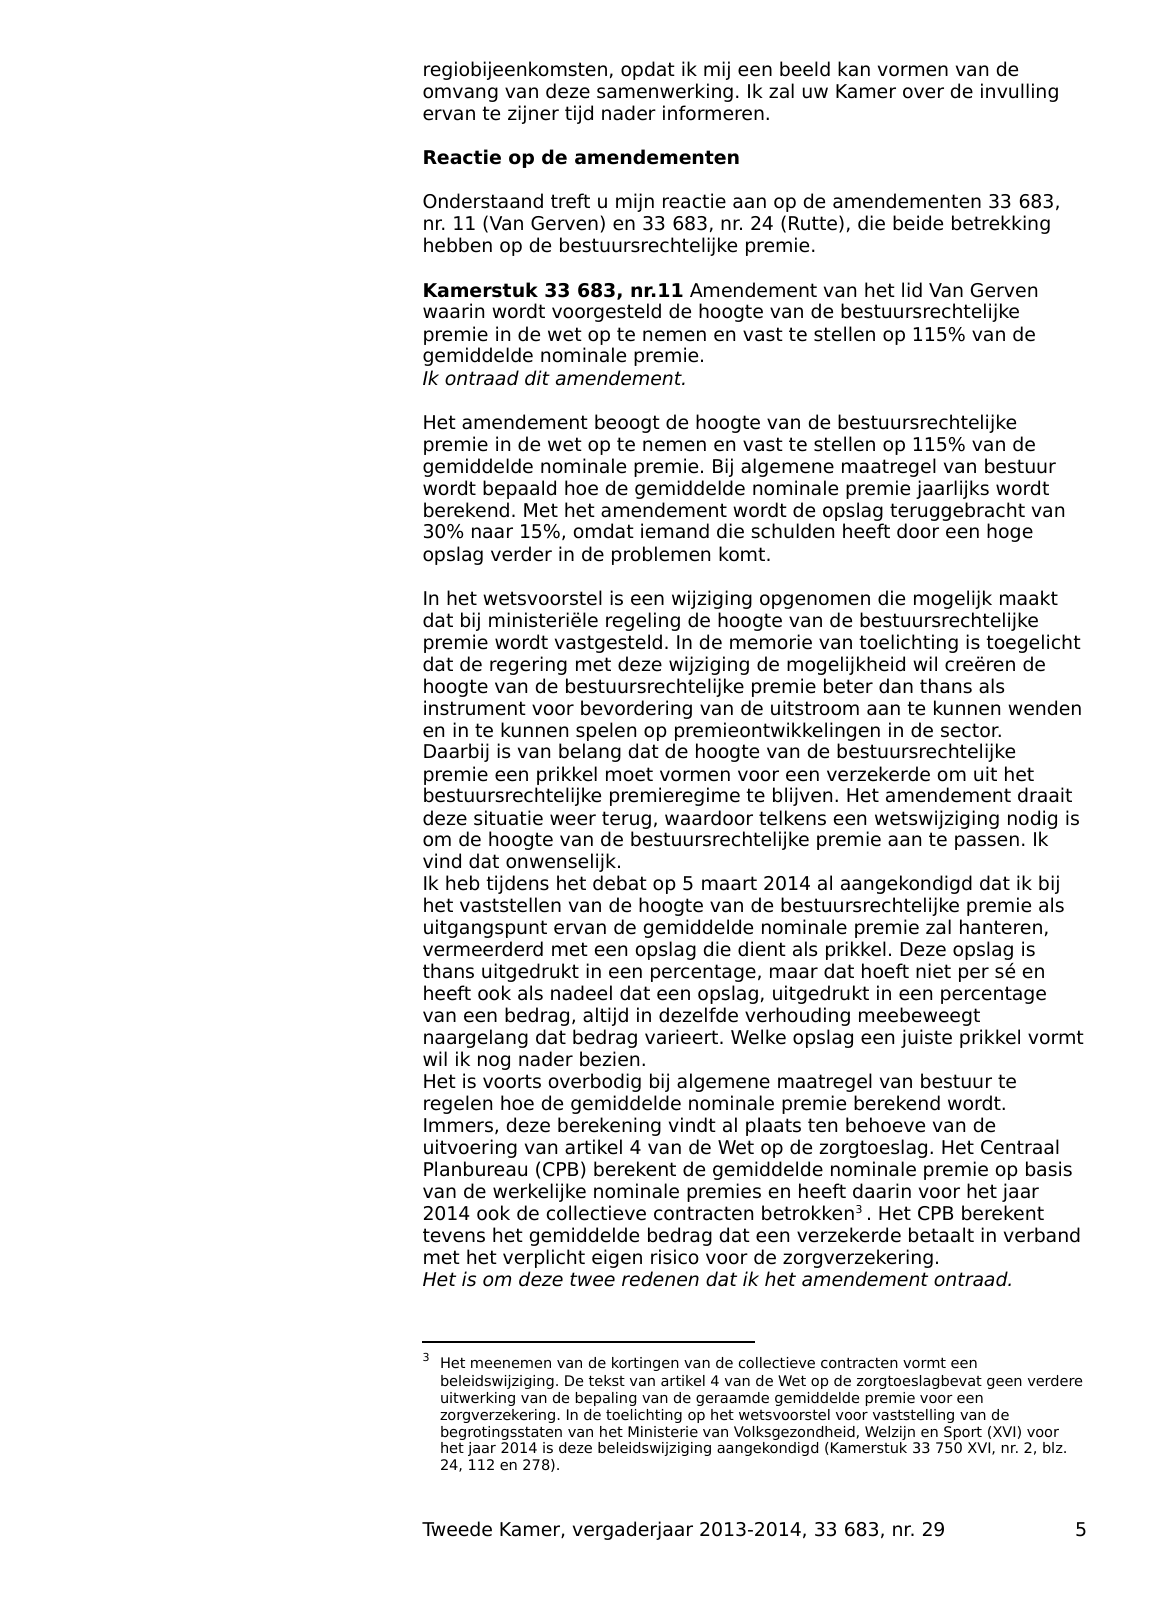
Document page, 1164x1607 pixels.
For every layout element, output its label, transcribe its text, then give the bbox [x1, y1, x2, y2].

text Ik ontraad dit amendement. [422, 367, 1087, 389]
text Het amendement beoogt de hoogte van de bestuursrechtelijke premie in de wet op te nemen en vast te stellen op 115% van de gemiddelde nominale premie. Bij algemene maatregel van bestuur wordt bepaald hoe de gemiddelde nominale premie jaarlijks wordt berekend. Met het amendement wordt de opslag teruggebracht van 30% naar 15%, omdat iemand die schulden heeft door een hoge opslag verder in de problemen komt. [422, 412, 1087, 565]
text Het meenemen van de kortingen van de collectieve contracten vormt een beleidswijziging. De tekst van artikel 4 van de Wet op de zorgtoeslagbevat geen verdere uitwerking van de bepaling van de geraamde gemiddelde premie voor een zorgverzekering. In de toelichting op het wetsvoorstel voor vaststelling van de begrotingsstaten van het Ministerie van Volksgezondheid, Welzijn en Sport (XVI) voor het jaar 2014 is deze beleidswijziging aangekondigd (Kamerstuk 33 750 XVI, nr. 2, blz. 24, 112 en 278). [422, 1351, 1087, 1474]
text Ik heb tijdens het debat op 5 maart 2014 al aangekondigd dat ik bij het vaststellen van de hoogte van de bestuursrechtelijke premie als uitgangspunt ervan de gemiddelde nominale premie zal hanteren, vermeerderd met een opslag die dient als prikkel. Deze opslag is thans uitgedrukt in een percentage, maar dat hoeft niet per sé en heeft ook als nadeel dat een opslag, uitgedrukt in een percentage van een bedrag, altijd in dezelfde verhouding meebeweegt naargelang dat bedrag varieert. Welke opslag een juiste prikkel vormt wil ik nog nader bezien. [422, 873, 1087, 1071]
text Het is om deze twee redenen dat ik het amendement ontraad. [422, 1269, 1087, 1291]
subtitle Reactie op de amendementen [422, 147, 1087, 169]
text Daarbij is van belang dat de hoogte van de bestuursrechtelijke premie een prikkel moet vormen voor een verzekerde om uit het bestuursrechtelijke premieregime te blijven. Het amendement draait deze situatie weer terug, waardoor telkens een wetswijziging nodig is om de hoogte van de bestuursrechtelijke premie aan te passen. Ik vind dat onwenselijk. [422, 741, 1087, 873]
text Kamerstuk 33 683, nr.11 Amendement van het lid Van Gerven waarin wordt voorgesteld de hoogte van de bestuursrechtelijke premie in de wet op te nemen en vast te stellen op 115% van de gemiddelde nominale premie. [422, 279, 1087, 367]
text regiobijeenkomsten, opdat ik mij een beeld kan vormen van de omvang van deze samenwerking. Ik zal uw Kamer over de invulling ervan te zijner tijd nader informeren. [422, 59, 1087, 125]
text Onderstaand treft u mijn reactie aan op de amendementen 33 683, nr. 11 (Van Gerven) en 33 683, nr. 24 (Rutte), die beide betrekking hebben op de bestuursrechtelijke premie. [422, 191, 1087, 257]
text Het is voorts overbodig bij algemene maatregel van bestuur te regelen hoe de gemiddelde nominale premie berekend wordt. Immers, deze berekening vindt al plaats ten behoeve van de uitvoering van artikel 4 van de Wet op de zorgtoeslag. Het Centraal Planbureau (CPB) berekent de gemiddelde nominale premie op basis van de werkelijke nominale premies en heeft daarin voor het jaar 2014 ook de collectieve contracten betrokken. Het CPB berekent tevens het gemiddelde bedrag dat een verzekerde betaalt in verband met het verplicht eigen risico voor de zorgverzekering. [422, 1071, 1087, 1269]
text In het wetsvoorstel is een wijziging opgenomen die mogelijk maakt dat bij ministeriële regeling de hoogte van de bestuursrechtelijke premie wordt vastgesteld. In de memorie van toelichting is toegelicht dat de regering met deze wijziging de mogelijkheid wil creëren de hoogte van de bestuursrechtelijke premie beter dan thans als instrument voor bevordering van de uitstroom aan te kunnen wenden en in te kunnen spelen op premieontwikkelingen in de sector. [422, 588, 1087, 741]
